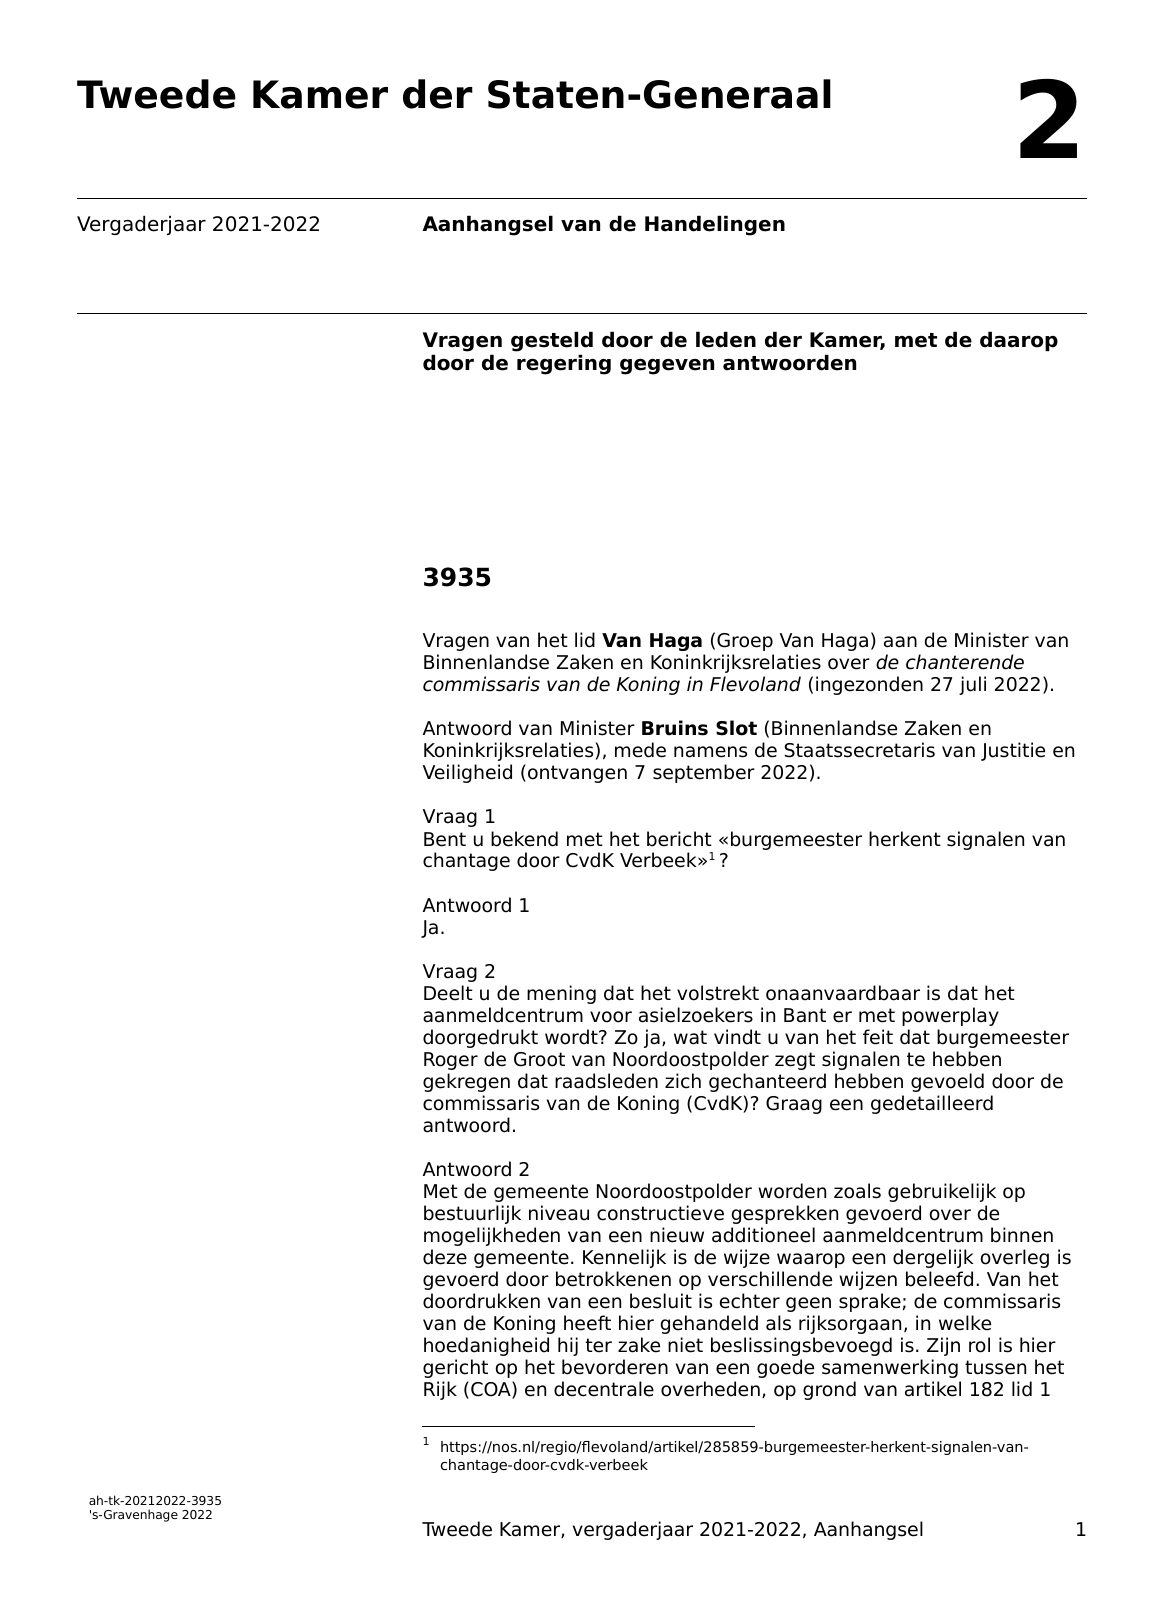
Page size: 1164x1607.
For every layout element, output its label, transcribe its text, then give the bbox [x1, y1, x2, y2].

text Antwoord 2 [422, 1159, 1087, 1181]
text Vraag 2 [422, 961, 1087, 983]
table_cell [77, 314, 422, 375]
table_cell Vergaderjaar 2021-2022 [77, 199, 422, 313]
text https://nos.nl/regio/flevoland/artikel/285859-burgemeester-herkent-signalen-van-chantage-door-cvdk-verbeek [422, 1435, 1087, 1474]
table_header Tweede Kamer der Staten-Generaal [77, 59, 886, 198]
text Bent u bekend met het bericht «burgemeester herkent signalen van chantage door CvdK Verbeek»? [422, 828, 1087, 872]
text Deelt u de mening dat het volstrekt onaanvaardbaar is dat het aanmeldcentrum voor asielzoekers in Bant er met powerplay doorgedrukt wordt? Zo ja, wat vindt u van het feit dat burgemeester Roger de Groot van Noordoostpolder zegt signalen te hebben gekregen dat raadsleden zich gechanteerd hebben gevoeld door de commissaris van de Koning (CvdK)? Graag een gedetailleerd antwoord. [422, 983, 1087, 1137]
table_cell Aanhangsel van de Handelingen [422, 199, 1087, 313]
text Vragen van het lid Van Haga (Groep Van Haga) aan de Minister van Binnenlandse Zaken en Koninkrijksrelaties over de chanterende commissaris van de Koning in Flevoland (ingezonden 27 juli 2022). [422, 630, 1087, 696]
table_header 2 [886, 59, 1087, 198]
text Vraag 1 [422, 806, 1087, 828]
text Antwoord 1 [422, 894, 1087, 917]
text ah-tk-20212022-3935 [88, 1494, 323, 1508]
text Met de gemeente Noordoostpolder worden zoals gebruikelijk op bestuurlijk niveau constructieve gesprekken gevoerd over de mogelijkheden van een nieuw additioneel aanmeldcentrum binnen deze gemeente. Kennelijk is de wijze waarop een dergelijk overleg is gevoerd door betrokkenen op verschillende wijzen beleefd. Van het doordrukken van een besluit is echter geen sprake; de commissaris van de Koning heeft hier gehandeld als rijksorgaan, in welke hoedanigheid hij ter zake niet beslissingsbevoegd is. Zijn rol is hier gericht op het bevorderen van een goede samenwerking tussen het Rijk (COA) en decentrale overheden, op grond van artikel 182 lid 1 [422, 1181, 1087, 1401]
text 3935 [422, 563, 1087, 592]
text Antwoord van Minister Bruins Slot (Binnenlandse Zaken en Koninkrijksrelaties), mede namens de Staatssecretaris van Justitie en Veiligheid (ontvangen 7 september 2022). [422, 718, 1087, 784]
table_cell Vragen gesteld door de leden der Kamer, met de daarop door de regering gegeven antwoorden [422, 314, 1087, 375]
text Ja. [422, 917, 1087, 938]
text 's-Gravenhage 2022 [88, 1508, 323, 1522]
